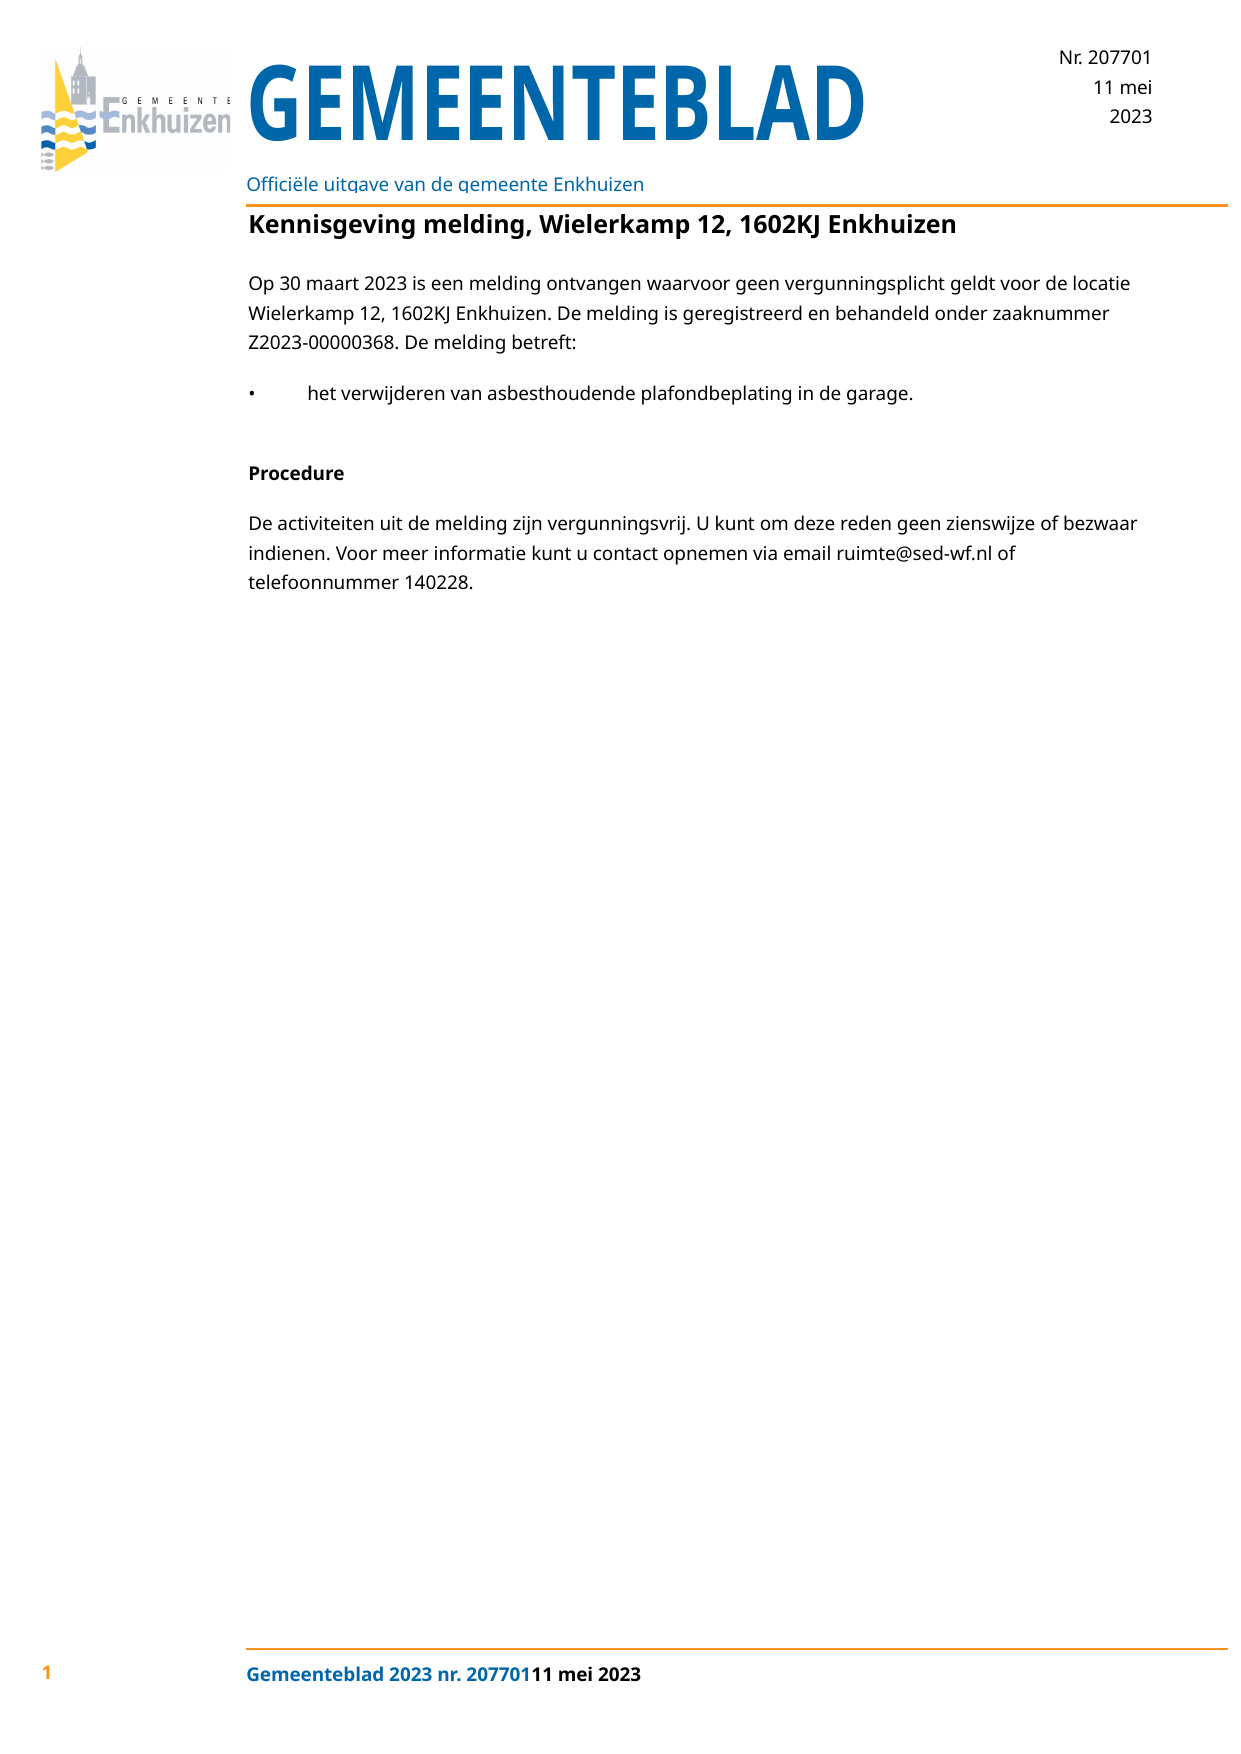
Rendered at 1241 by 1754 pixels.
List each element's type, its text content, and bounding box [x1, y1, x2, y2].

text Procedure [248, 460, 1152, 486]
picture [41, 47, 231, 172]
list het verwijderen van asbesthoudende plafondbeplating in de garage. [248, 380, 1152, 406]
text Op 30 maart 2023 is een melding ontvangen waarvoor geen vergunningsplicht geldt voor de locatie Wielerkamp 12, 1602KJ Enkhuizen. De melding is geregistreerd en behandeld onder zaaknummer Z2023-00000368. De melding betreft: [248, 270, 1152, 355]
text De activiteiten uit de melding zijn vergunningsvrij. U kunt om deze reden geen zienswijze of bezwaar indienen. Voor meer informatie kunt u contact opnemen via email ruimte@sed-wf.nl of telefoonnummer 140228. [248, 510, 1152, 595]
text Kennisgeving melding, Wielerkamp 12, 1602KJ Enkhuizen [248, 207, 1152, 241]
